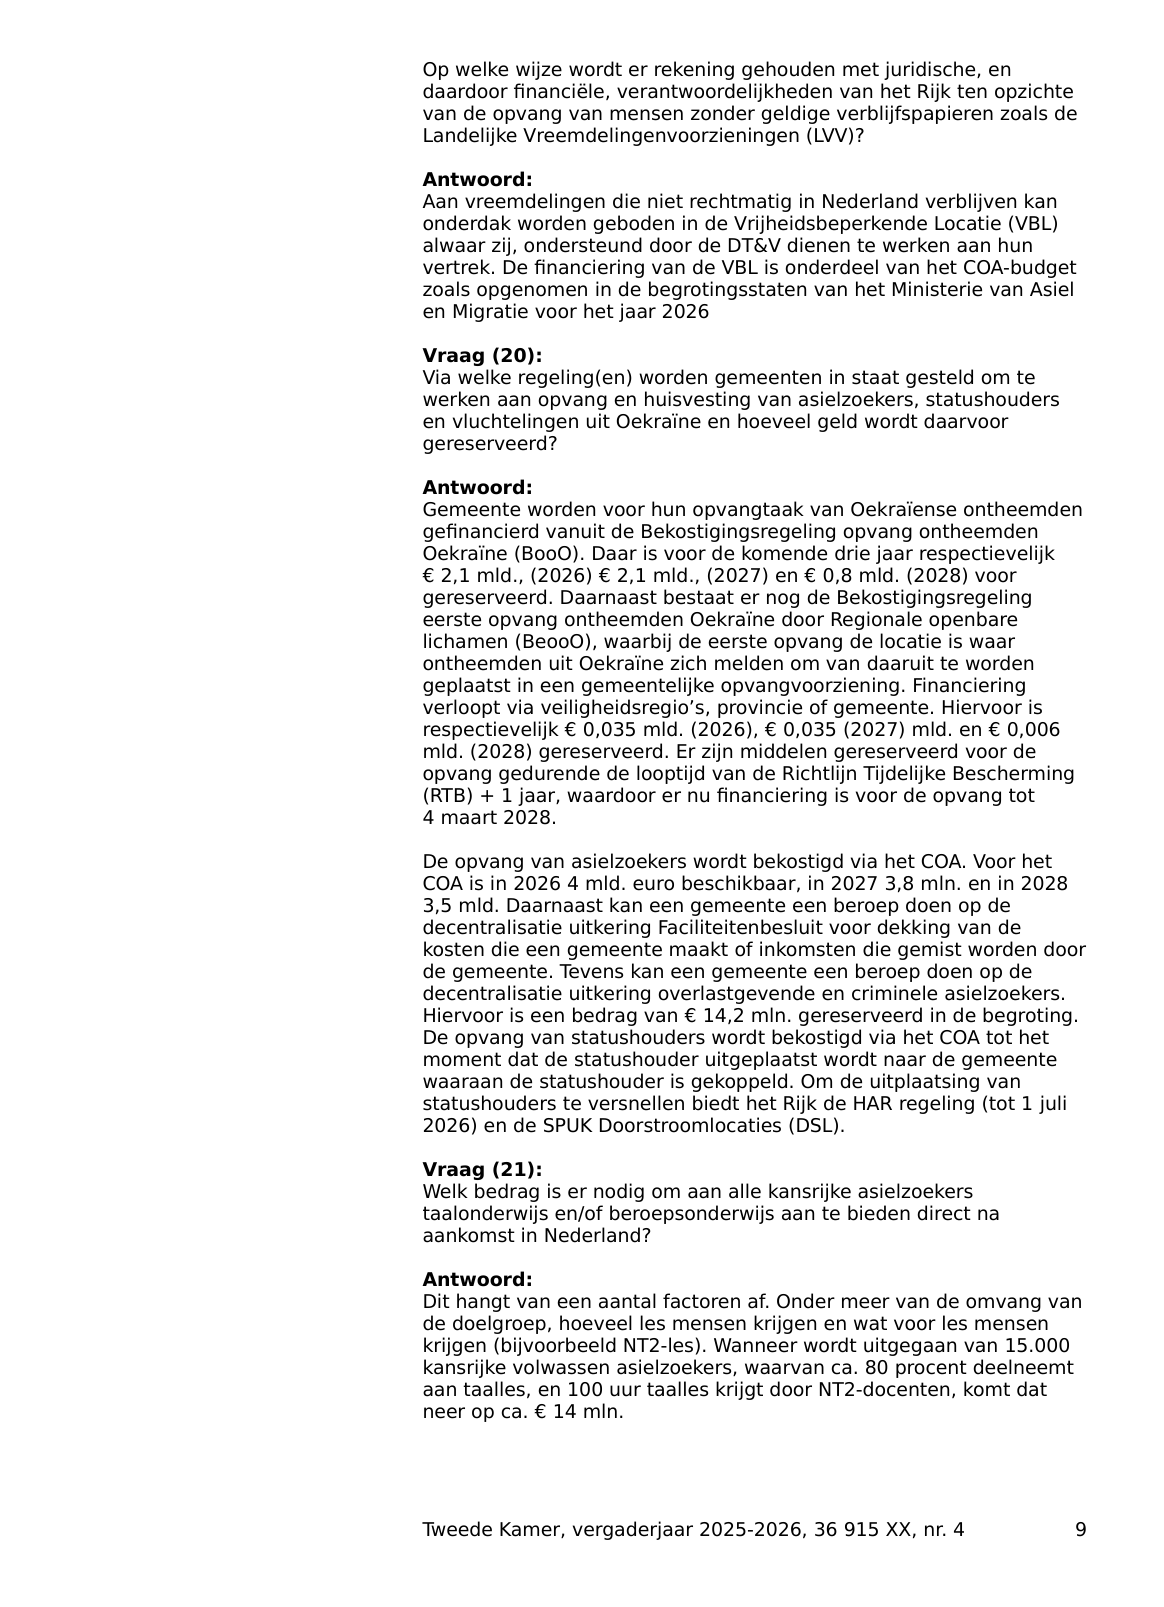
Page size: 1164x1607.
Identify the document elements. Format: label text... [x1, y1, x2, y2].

text Gemeente worden voor hun opvangtaak van Oekraïense ontheemden gefinancierd vanuit de Bekostigingsregeling opvang ontheemden Oekraïne (BooO). Daar is voor de komende drie jaar respectievelijk € 2,1 mld., (2026) € 2,1 mld., (2027) en € 0,8 mld. (2028) voor gereserveerd. Daarnaast bestaat er nog de Bekostigingsregeling eerste opvang ontheemden Oekraïne door Regionale openbare lichamen (BeooO), waarbij de eerste opvang de locatie is waar ontheemden uit Oekraïne zich melden om van daaruit te worden geplaatst in een gemeentelijke opvangvoorziening. Financiering verloopt via veiligheidsregio’s, provincie of gemeente. Hiervoor is respectievelijk € 0,035 mld. (2026), € 0,035 (2027) mld. en € 0,006 mld. (2028) gereserveerd. Er zijn middelen gereserveerd voor de opvang gedurende de looptijd van de Richtlijn Tijdelijke Bescherming (RTB) + 1 jaar, waardoor er nu financiering is voor de opvang tot 4 maart 2028. [422, 499, 1087, 829]
text De opvang van asielzoekers wordt bekostigd via het COA. Voor het COA is in 2026 4 mld. euro beschikbaar, in 2027 3,8 mln. en in 2028 3,5 mld. Daarnaast kan een gemeente een beroep doen op de decentralisatie uitkering Faciliteitenbesluit voor dekking van de kosten die een gemeente maakt of inkomsten die gemist worden door de gemeente. Tevens kan een gemeente een beroep doen op de decentralisatie uitkering overlastgevende en criminele asielzoekers. Hiervoor is een bedrag van € 14,2 mln. gereserveerd in de begroting. De opvang van statushouders wordt bekostigd via het COA tot het moment dat de statushouder uitgeplaatst wordt naar de gemeente waaraan de statushouder is gekoppeld. Om de uitplaatsing van statushouders te versnellen biedt het Rijk de HAR regeling (tot 1 juli 2026) en de SPUK Doorstroomlocaties (DSL). [422, 851, 1087, 1137]
text Vraag (20): [422, 345, 1087, 367]
text Aan vreemdelingen die niet rechtmatig in Nederland verblijven kan onderdak worden geboden in de Vrijheidsbeperkende Locatie (VBL) alwaar zij, ondersteund door de DT&V dienen te werken aan hun vertrek. De financiering van de VBL is onderdeel van het COA-budget zoals opgenomen in de begrotingsstaten van het Ministerie van Asiel en Migratie voor het jaar 2026 [422, 191, 1087, 323]
text Welk bedrag is er nodig om aan alle kansrijke asielzoekers taalonderwijs en/of beroepsonderwijs aan te bieden direct na aankomst in Nederland? [422, 1181, 1087, 1247]
text Dit hangt van een aantal factoren af. Onder meer van de omvang van de doelgroep, hoeveel les mensen krijgen en wat voor les mensen krijgen (bijvoorbeeld NT2-les). Wanneer wordt uitgegaan van 15.000 kansrijke volwassen asielzoekers, waarvan ca. 80 procent deelneemt aan taalles, en 100 uur taalles krijgt door NT2-docenten, komt dat neer op ca. € 14 mln. [422, 1291, 1087, 1423]
text Via welke regeling(en) worden gemeenten in staat gesteld om te werken aan opvang en huisvesting van asielzoekers, statushouders en vluchtelingen uit Oekraïne en hoeveel geld wordt daarvoor gereserveerd? [422, 367, 1087, 455]
text Vraag (21): [422, 1159, 1087, 1181]
text Antwoord: [422, 1269, 1087, 1291]
text Op welke wijze wordt er rekening gehouden met juridische, en daardoor financiële, verantwoordelijkheden van het Rijk ten opzichte van de opvang van mensen zonder geldige verblijfspapieren zoals de Landelijke Vreemdelingenvoorzieningen (LVV)? [422, 59, 1087, 147]
text Antwoord: [422, 169, 1087, 191]
text Antwoord: [422, 477, 1087, 499]
